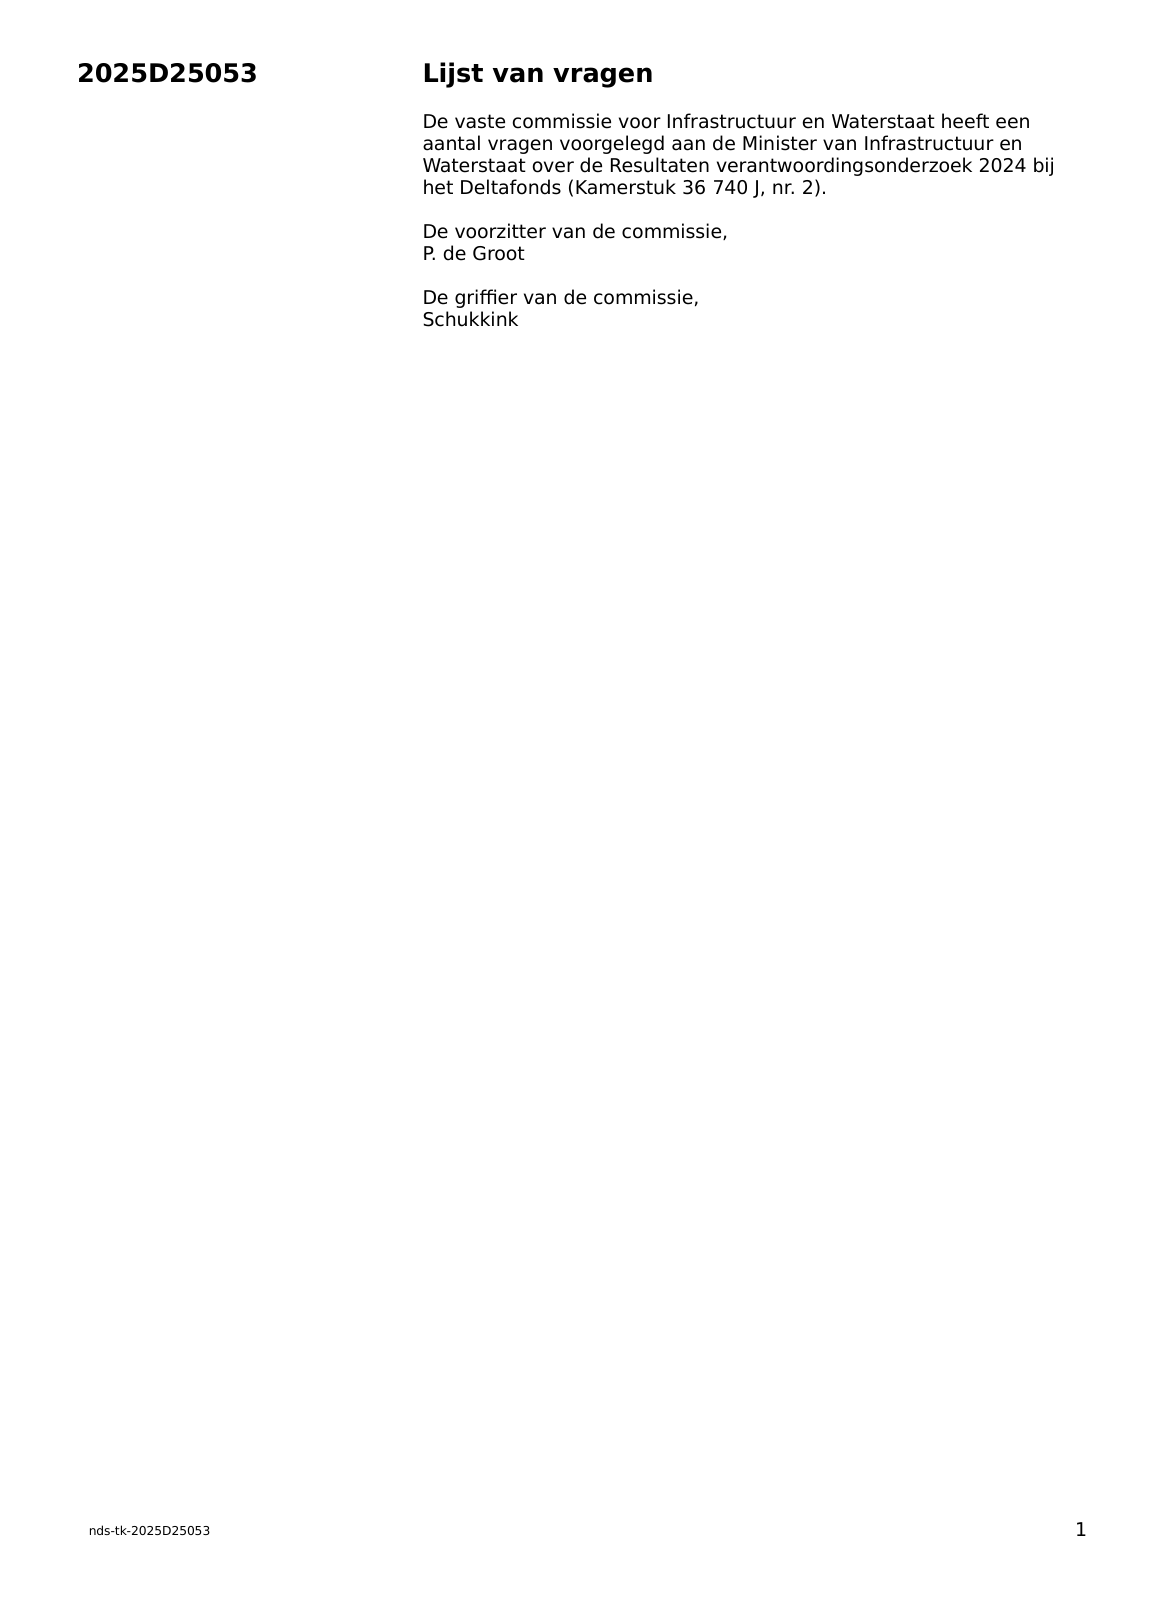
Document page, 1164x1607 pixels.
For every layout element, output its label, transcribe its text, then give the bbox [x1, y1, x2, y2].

text De griffier van de commissie, [422, 287, 1087, 309]
text nds-tk-2025D25053 [88, 1524, 323, 1538]
text Schukkink [422, 309, 1087, 331]
text P. de Groot [422, 243, 1087, 265]
text De vaste commissie voor Infrastructuur en Waterstaat heeft een aantal vragen voorgelegd aan de Minister van Infrastructuur en Waterstaat over de Resultaten verantwoordingsonderzoek 2024 bij het Deltafonds (Kamerstuk 36 740 J, nr. 2). [422, 111, 1087, 199]
text De voorzitter van de commissie, [422, 221, 1087, 243]
text 2025D25053 Lijst van vragen [77, 59, 1087, 89]
